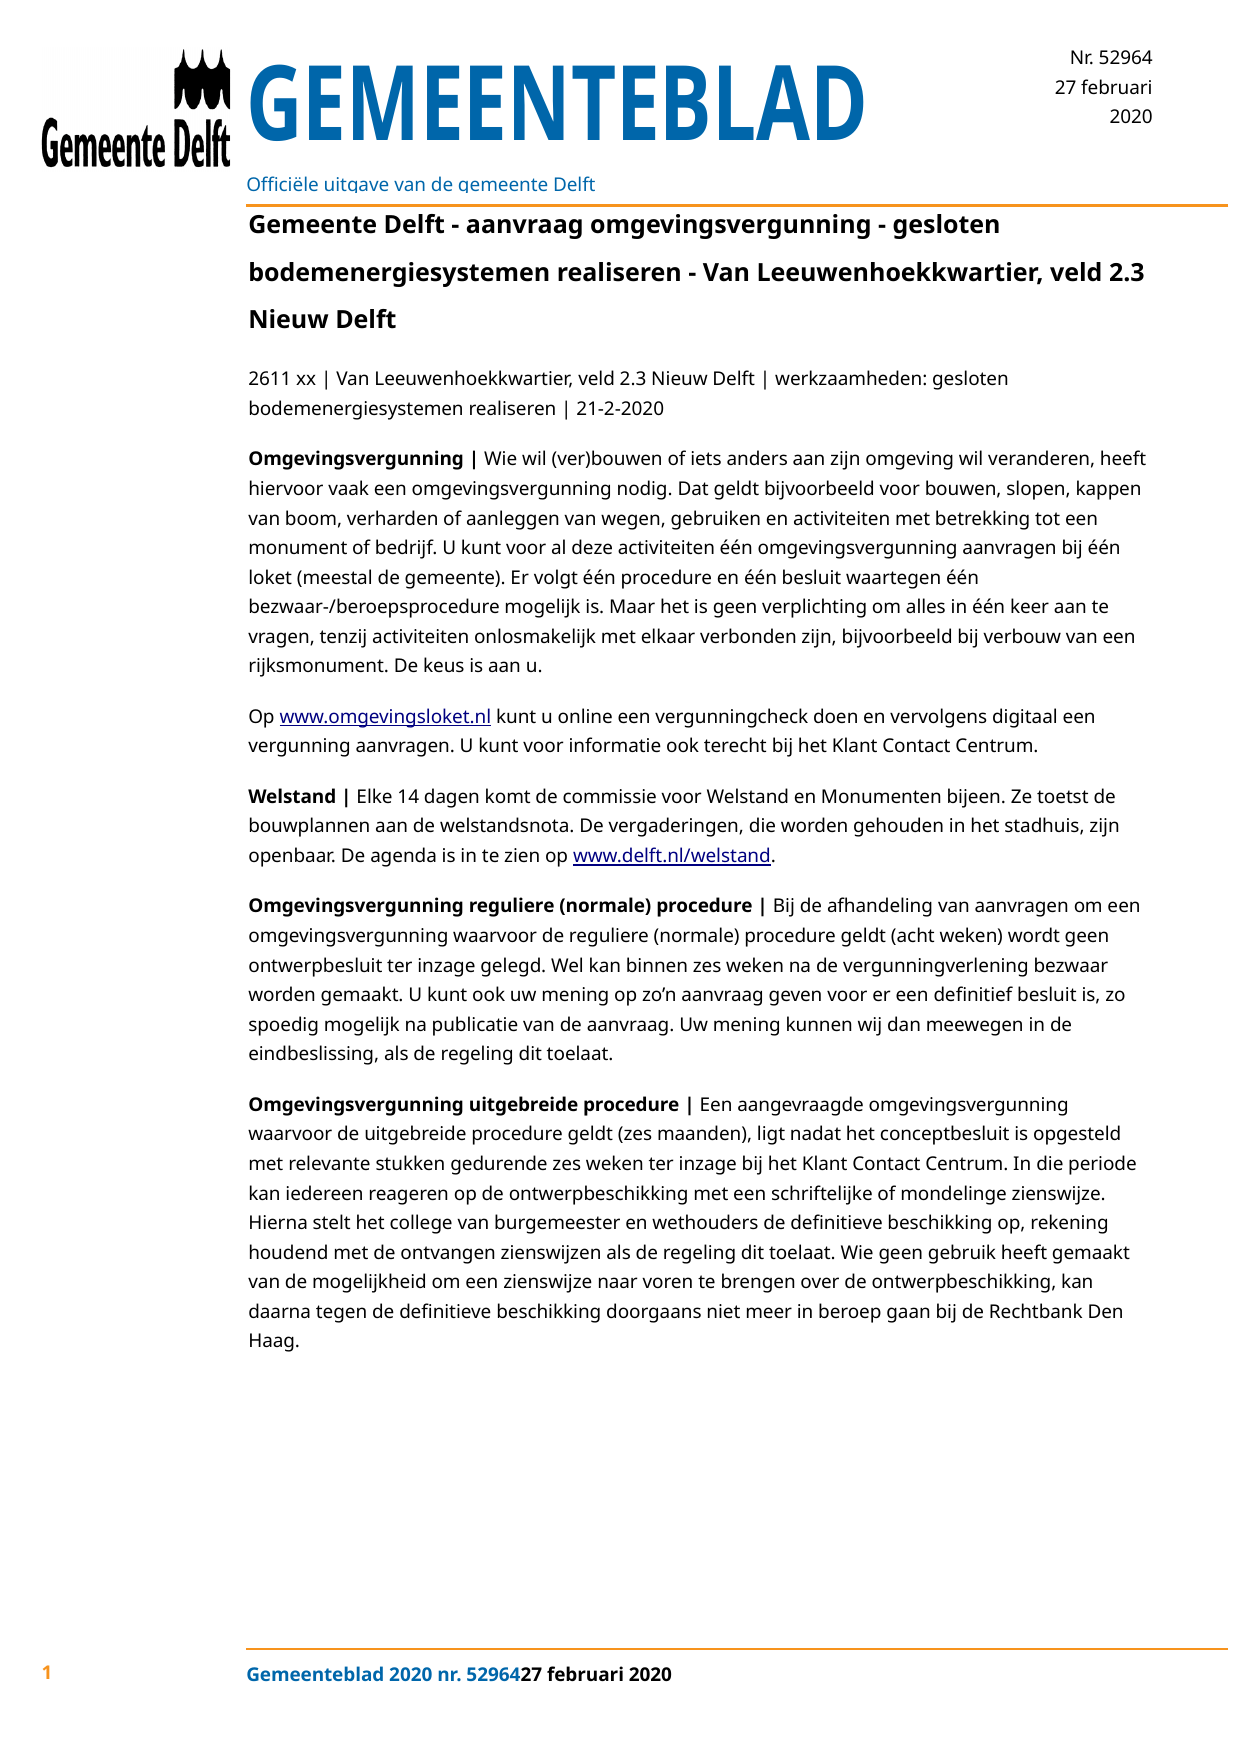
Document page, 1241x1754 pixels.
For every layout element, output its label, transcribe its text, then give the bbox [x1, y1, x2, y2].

picture [41, 47, 231, 172]
text Omgevingsvergunning | Wie wil (ver)bouwen of iets anders aan zijn omgeving wil veranderen, heeft hiervoor vaak een omgevingsvergunning nodig. Dat geldt bijvoorbeeld voor bouwen, slopen, kappen van boom, verharden of aanleggen van wegen, gebruiken en activiteiten met betrekking tot een monument of bedrijf. U kunt voor al deze activiteiten één omgevingsvergunning aanvragen bij één loket (meestal de gemeente). Er volgt één procedure en één besluit waartegen één bezwaar-/beroepsprocedure mogelijk is. Maar het is geen verplichting om alles in één keer aan te vragen, tenzij activiteiten onlosmakelijk met elkaar verbonden zijn, bijvoorbeeld bij verbouw van een rijksmonument. De keus is aan u. [248, 446, 1152, 678]
text Omgevingsvergunning uitgebreide procedure | Een aangevraagde omgevingsvergunning waarvoor de uitgebreide procedure geldt (zes maanden), ligt nadat het conceptbesluit is opgesteld met relevante stukken gedurende zes weken ter inzage bij het Klant Contact Centrum. In die periode kan iedereen reageren op de ontwerpbeschikking met een schriftelijke of mondelinge zienswijze. Hierna stelt het college van burgemeester en wethouders de definitieve beschikking op, rekening houdend met de ontvangen zienswijzen als de regeling dit toelaat. Wie geen gebruik heeft gemaakt van de mogelijkheid om een zienswijze naar voren te brengen over de ontwerpbeschikking, kan daarna tegen de definitieve beschikking doorgaans niet meer in beroep gaan bij de Rechtbank Den Haag. [248, 1091, 1152, 1353]
text Welstand | Elke 14 dagen komt de commissie voor Welstand en Monumenten bijeen. Ze toetst de bouwplannen aan de welstandsnota. De vergaderingen, die worden gehouden in het stadhuis, zijn openbaar. De agenda is in te zien op www.delft.nl/welstand. [248, 783, 1152, 868]
text Gemeente Delft - aanvraag omgevingsvergunning - gesloten bodemenergiesystemen realiseren - Van Leeuwenhoekkwartier, veld 2.3 Nieuw Delft [248, 207, 1152, 336]
text Op www.omgevingsloket.nl kunt u online een vergunningcheck doen en vervolgens digitaal een vergunning aanvragen. U kunt voor informatie ook terecht bij het Klant Contact Centrum. [248, 703, 1152, 758]
text Omgevingsvergunning reguliere (normale) procedure | Bij de afhandeling van aanvragen om een omgevingsvergunning waarvoor de reguliere (normale) procedure geldt (acht weken) wordt geen ontwerpbesluit ter inzage gelegd. Wel kan binnen zes weken na de vergunningverlening bezwaar worden gemaakt. U kunt ook uw mening op zo’n aanvraag geven voor er een definitief besluit is, zo spoedig mogelijk na publicatie van de aanvraag. Uw mening kunnen wij dan meewegen in de eindbeslissing, als de regeling dit toelaat. [248, 893, 1152, 1066]
text 2611 xx | Van Leeuwenhoekkwartier, veld 2.3 Nieuw Delft | werkzaamheden: gesloten bodemenergiesystemen realiseren | 21-2-2020 [248, 366, 1152, 421]
